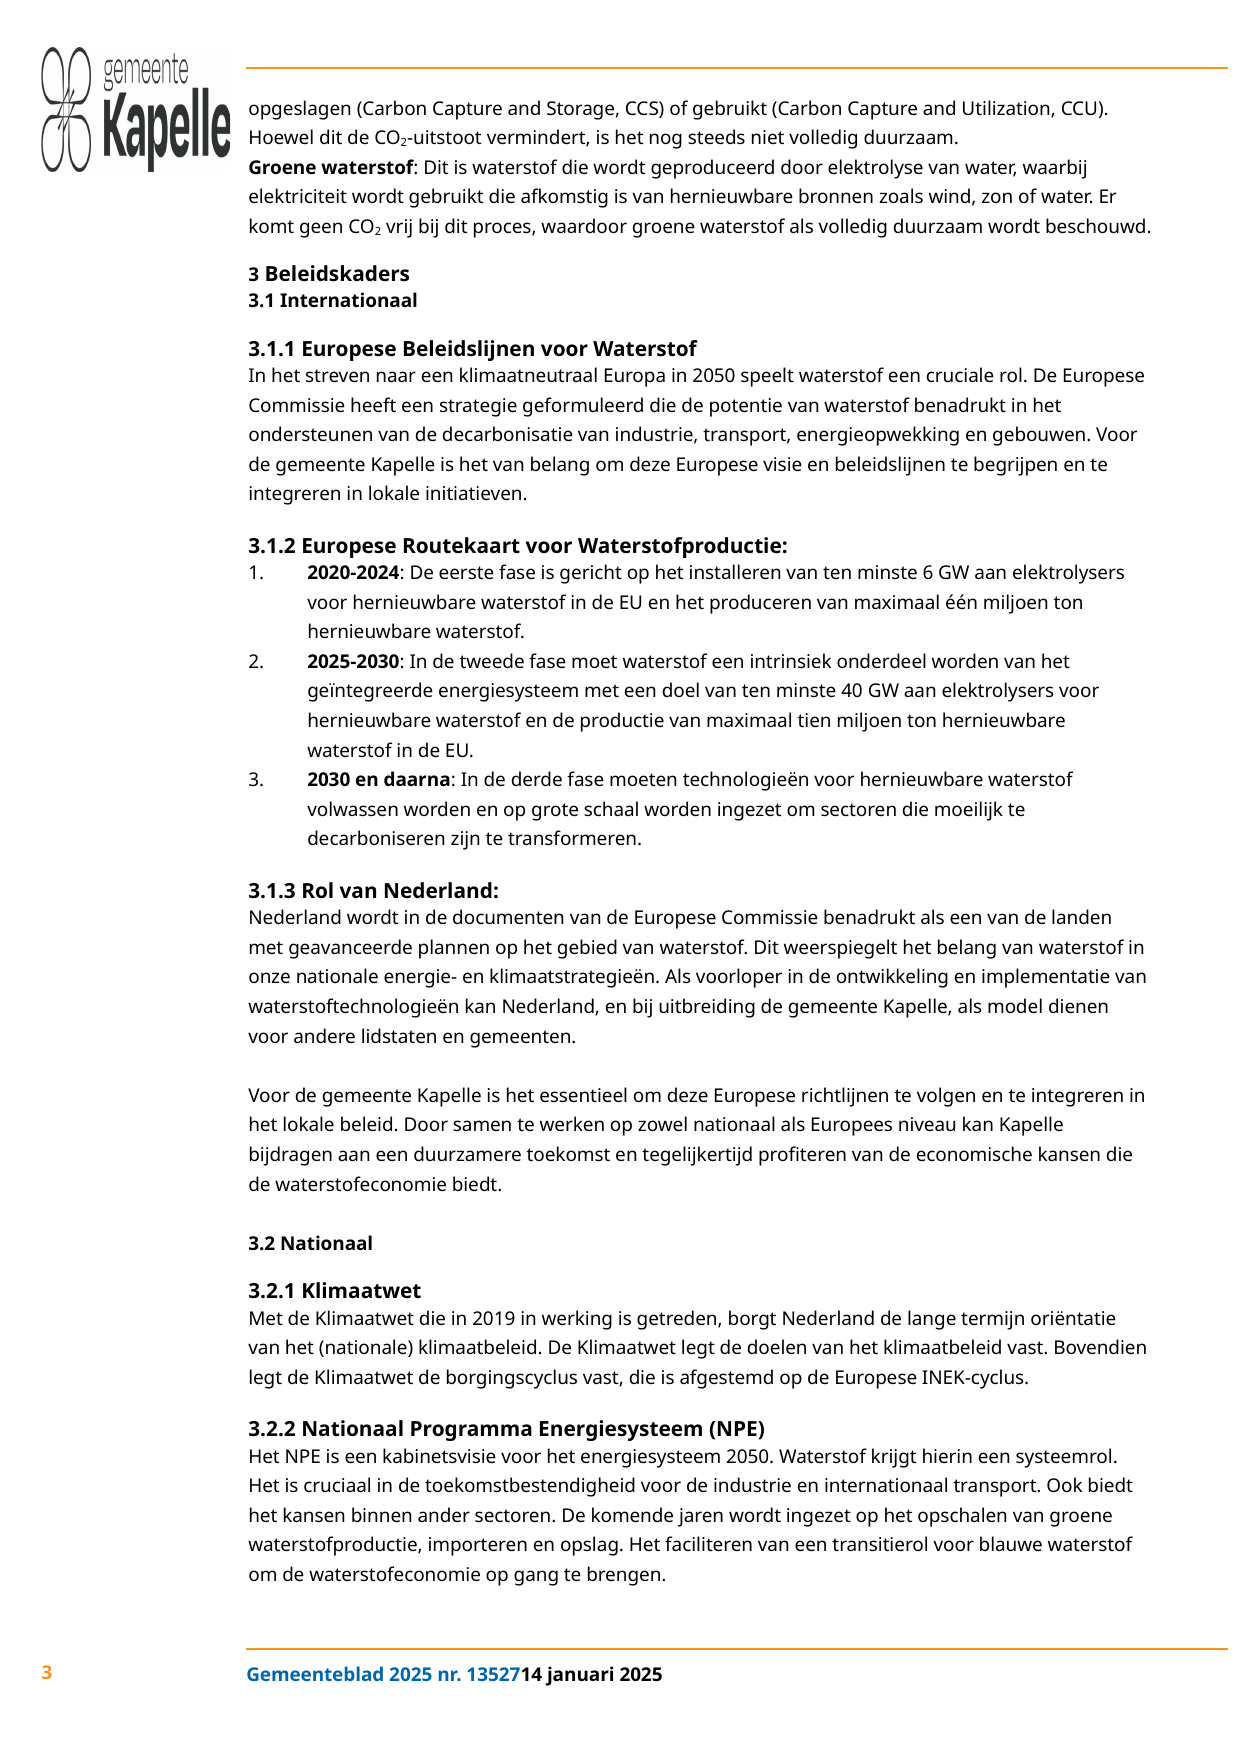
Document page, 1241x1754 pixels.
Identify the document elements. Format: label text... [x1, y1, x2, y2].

text opgeslagen (Carbon Capture and Storage, CCS) of gebruikt (Carbon Capture and Utilization, CCU). Hoewel dit de CO2-uitstoot vermindert, is het nog steeds niet volledig duurzaam. [248, 95, 1152, 150]
text Nederland wordt in de documenten van de Europese Commissie benadrukt als een van de landen met geavanceerde plannen op het gebied van waterstof. Dit weerspiegelt het belang van waterstof in onze nationale energie- en klimaatstrategieën. Als voorloper in de ontwikkeling en implementatie van waterstoftechnologieën kan Nederland, en bij uitbreiding de gemeente Kapelle, als model dienen voor andere lidstaten en gemeenten. [248, 904, 1152, 1048]
text 3.1 Internationaal [248, 287, 1152, 313]
text Voor de gemeente Kapelle is het essentieel om deze Europese richtlijnen te volgen en te integreren in het lokale beleid. Door samen te werken op zowel nationaal als Europees niveau kan Kapelle bijdragen aan een duurzamere toekomst en tegelijkertijd profiteren van de economische kansen die de waterstofeconomie biedt. [248, 1082, 1152, 1196]
picture [41, 47, 231, 172]
text 3.2.1 Klimaatwet [248, 1276, 1152, 1305]
text 3.2.2 Nationaal Programma Energiesysteem (NPE) [248, 1414, 1152, 1443]
text 3.1.2 Europese Routekaart voor Waterstofproductie: [248, 531, 1152, 559]
text Groene waterstof: Dit is waterstof die wordt geproduceerd door elektrolyse van water, waarbij elektriciteit wordt gebruikt die afkomstig is van hernieuwbare bronnen zoals wind, zon of water. Er komt geen CO2 vrij bij dit proces, waardoor groene waterstof als volledig duurzaam wordt beschouwd. [248, 154, 1152, 239]
list 2030 en daarna: In de derde fase moeten technologieën voor hernieuwbare waterstof volwassen worden en op grote schaal worden ingezet om sectoren die moeilijk te decarboniseren zijn te transformeren. [248, 766, 1152, 851]
text Het NPE is een kabinetsvisie voor het energiesysteem 2050. Waterstof krijgt hierin een systeemrol. Het is cruciaal in de toekomstbestendigheid voor de industrie en internationaal transport. Ook biedt het kansen binnen ander sectoren. De komende jaren wordt ingezet op het opschalen van groene waterstofproductie, importeren en opslag. Het faciliteren van een transitierol voor blauwe waterstof om de waterstofeconomie op gang te brengen. [248, 1443, 1152, 1587]
text Met de Klimaatwet die in 2019 in werking is getreden, borgt Nederland de lange termijn oriëntatie van het (nationale) klimaatbeleid. De Klimaatwet legt de doelen van het klimaatbeleid vast. Bovendien legt de Klimaatwet de borgingscyclus vast, die is afgestemd op de Europese INEK-cyclus. [248, 1305, 1152, 1390]
text 3.2 Nationaal [248, 1230, 1152, 1256]
text In het streven naar een klimaatneutraal Europa in 2050 speelt waterstof een cruciale rol. De Europese Commissie heeft een strategie geformuleerd die de potentie van waterstof benadrukt in het ondersteunen van de decarbonisatie van industrie, transport, energieopwekking en gebouwen. Voor de gemeente Kapelle is het van belang om deze Europese visie en beleidslijnen te begrijpen en te integreren in lokale initiatieven. [248, 362, 1152, 506]
list 2020-2024: De eerste fase is gericht op het installeren van ten minste 6 GW aan elektrolysers voor hernieuwbare waterstof in de EU en het produceren van maximaal één miljoen ton hernieuwbare waterstof. [248, 559, 1152, 644]
text 3.1.3 Rol van Nederland: [248, 876, 1152, 904]
list 2025-2030: In de tweede fase moet waterstof een intrinsiek onderdeel worden van het geïntegreerde energiesysteem met een doel van ten minste 40 GW aan elektrolysers voor hernieuwbare waterstof en de productie van maximaal tien miljoen ton hernieuwbare waterstof in de EU. [248, 648, 1152, 763]
text 3 Beleidskaders [248, 259, 1152, 287]
text 3.1.1 Europese Beleidslijnen voor Waterstof [248, 334, 1152, 362]
